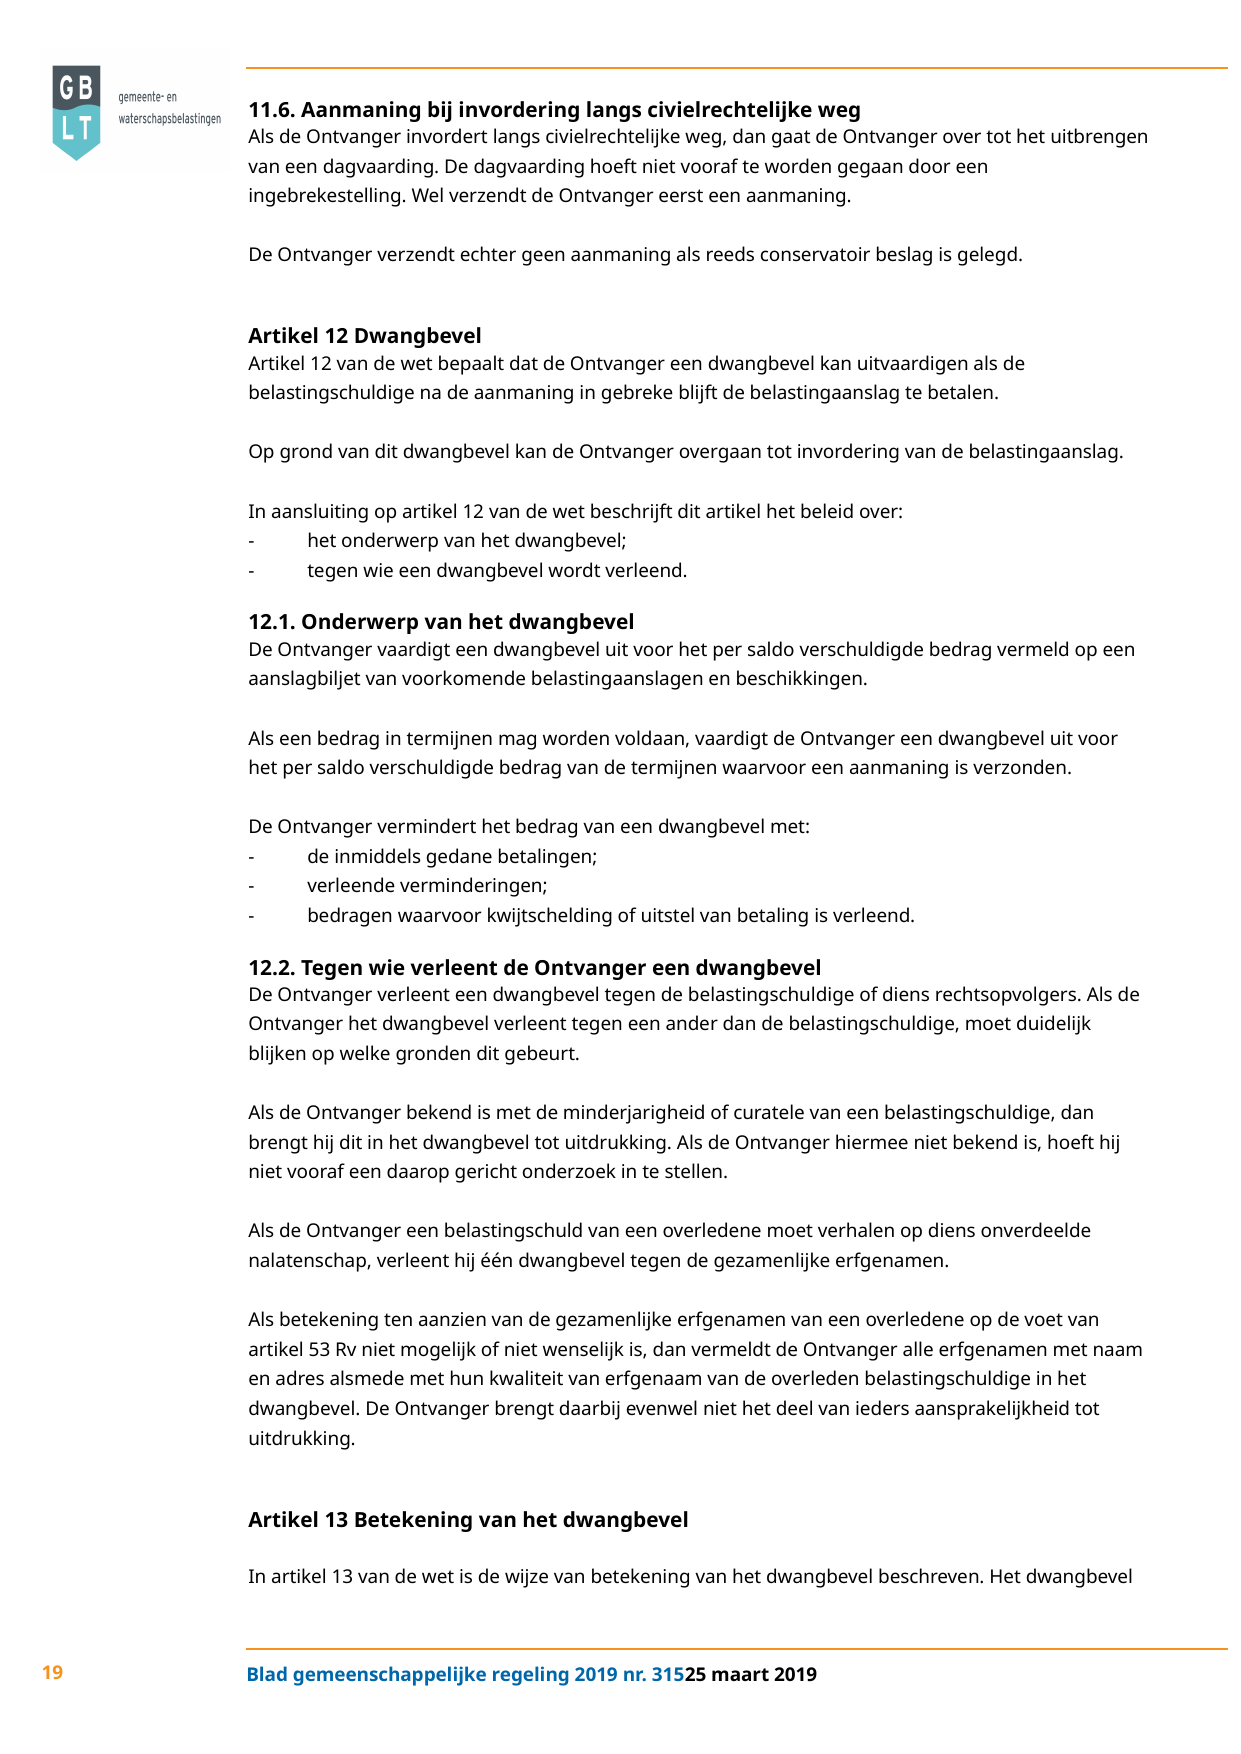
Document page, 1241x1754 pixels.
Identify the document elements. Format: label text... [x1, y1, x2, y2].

list de inmiddels gedane betalingen; [248, 843, 1152, 869]
text Als betekening ten aanzien van de gezamenlijke erfgenamen van een overledene op de voet van artikel 53 Rv niet mogelijk of niet wenselijk is, dan vermeldt de Ontvanger alle erfgenamen met naam en adres alsmede met hun kwaliteit van erfgenaam van de overleden belastingschuldige in het dwangbevel. De Ontvanger brengt daarbij evenwel niet het deel van ieders aansprakelijkheid tot uitdrukking. [248, 1306, 1152, 1451]
list tegen wie een dwangbevel wordt verleend. [248, 557, 1152, 583]
text 11.6. Aanmaning bij invordering langs civielrechtelijke weg [248, 95, 1152, 123]
text Op grond van dit dwangbevel kan de Ontvanger overgaan tot invordering van de belastingaanslag. [248, 439, 1152, 464]
text 12.2. Tegen wie verleent de Ontvanger een dwangbevel [248, 953, 1152, 981]
text Artikel 13 Betekening van het dwangbevel [248, 1505, 1152, 1533]
text De Ontvanger verleent een dwangbevel tegen de belastingschuldige of diens rechtsopvolgers. Als de Ontvanger het dwangbevel verleent tegen een ander dan de belastingschuldige, moet duidelijk blijken op welke gronden dit gebeurt. [248, 981, 1152, 1066]
picture [41, 47, 231, 172]
text Artikel 12 Dwangbevel [248, 322, 1152, 350]
text De Ontvanger verzendt echter geen aanmaning als reeds conservatoir beslag is gelegd. [248, 242, 1152, 267]
text De Ontvanger vaardigt een dwangbevel uit voor het per saldo verschuldigde bedrag vermeld op een aanslagbiljet van voorkomende belastingaanslagen en beschikkingen. [248, 636, 1152, 691]
text Als de Ontvanger een belastingschuld van een overledene moet verhalen op diens onverdeelde nalatenschap, verleent hij één dwangbevel tegen de gezamenlijke erfgenamen. [248, 1218, 1152, 1273]
list verleende verminderingen; [248, 873, 1152, 898]
text De Ontvanger vermindert het bedrag van een dwangbevel met: [248, 813, 1152, 839]
text Artikel 12 van de wet bepaalt dat de Ontvanger een dwangbevel kan uitvaardigen als de belastingschuldige na de aanmaning in gebreke blijft de belastingaanslag te betalen. [248, 350, 1152, 405]
list het onderwerp van het dwangbevel; [248, 527, 1152, 553]
text 12.1. Onderwerp van het dwangbevel [248, 607, 1152, 636]
list bedragen waarvoor kwijtschelding of uitstel van betaling is verleend. [248, 902, 1152, 928]
text Als een bedrag in termijnen mag worden voldaan, vaardigt de Ontvanger een dwangbevel uit voor het per saldo verschuldigde bedrag van de termijnen waarvoor een aanmaning is verzonden. [248, 725, 1152, 780]
text Als de Ontvanger invordert langs civielrechtelijke weg, dan gaat de Ontvanger over tot het uitbrengen van een dagvaarding. De dagvaarding hoeft niet vooraf te worden gegaan door een ingebrekestelling. Wel verzendt de Ontvanger eerst een aanmaning. [248, 123, 1152, 208]
text Als de Ontvanger bekend is met de minderjarigheid of curatele van een belastingschuldige, dan brengt hij dit in het dwangbevel tot uitdrukking. Als de Ontvanger hiermee niet bekend is, hoeft hij niet vooraf een daarop gericht onderzoek in te stellen. [248, 1099, 1152, 1184]
text In aansluiting op artikel 12 van de wet beschrijft dit artikel het beleid over: [248, 498, 1152, 524]
text In artikel 13 van de wet is de wijze van betekening van het dwangbevel beschreven. Het dwangbevel [248, 1563, 1152, 1588]
